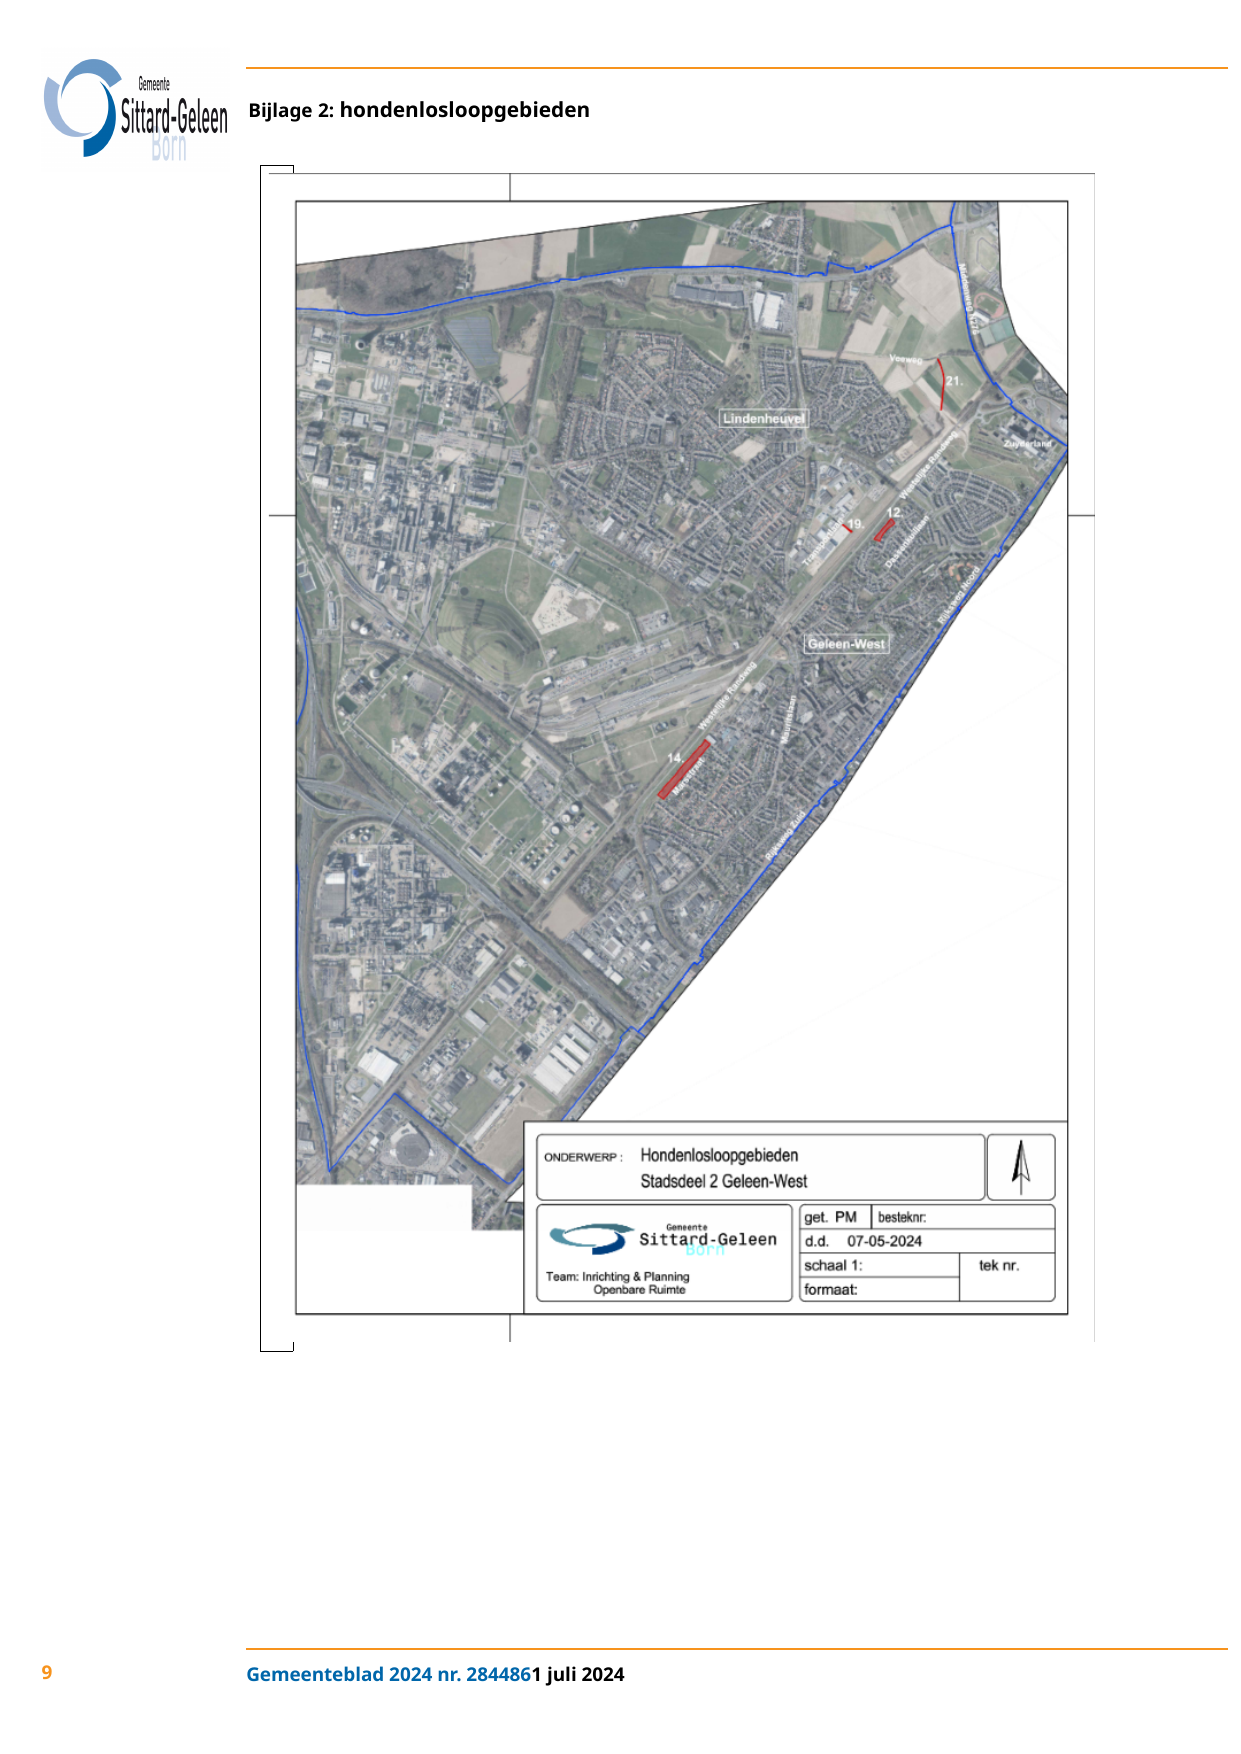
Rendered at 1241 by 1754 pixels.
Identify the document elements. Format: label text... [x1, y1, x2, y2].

picture [41, 47, 231, 172]
text Bijlage 2: hondenlosloopgebieden [248, 95, 1152, 123]
picture [268, 173, 1095, 1342]
